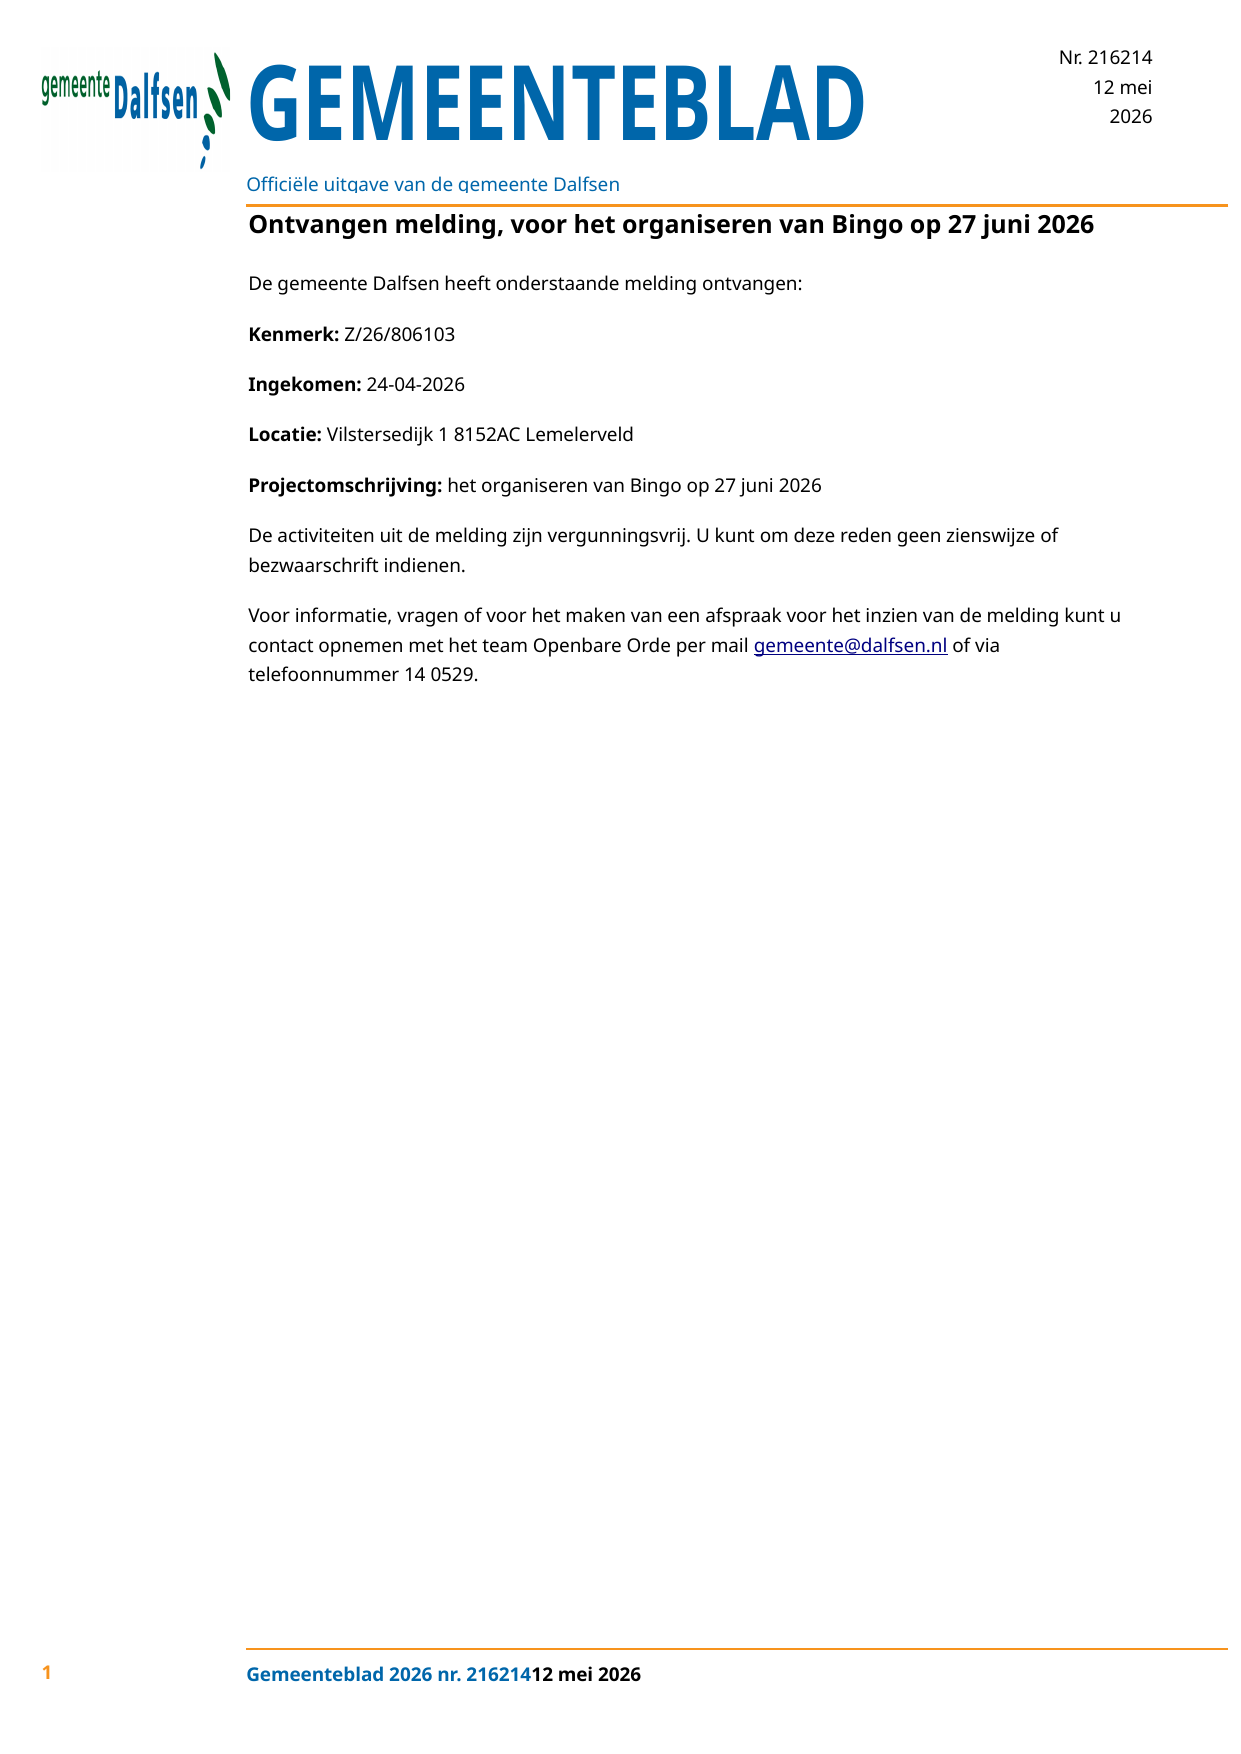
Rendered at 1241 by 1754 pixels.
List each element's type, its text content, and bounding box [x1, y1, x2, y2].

text De gemeente Dalfsen heeft onderstaande melding ontvangen: [248, 270, 1152, 296]
text Kenmerk: Z/26/806103 [248, 321, 1152, 346]
text Projectomschrijving: het organiseren van Bingo op 27 juni 2026 [248, 472, 1152, 498]
text Locatie: Vilstersedijk 1 8152AC Lemelerveld [248, 422, 1152, 447]
text De activiteiten uit de melding zijn vergunningsvrij. U kunt om deze reden geen zienswijze of bezwaarschrift indienen. [248, 522, 1152, 578]
text Ontvangen melding, voor het organiseren van Bingo op 27 juni 2026 [248, 207, 1152, 241]
text Voor informatie, vragen of voor het maken van een afspraak voor het inzien van de melding kunt u contact opnemen met het team Openbare Orde per mail gemeente@dalfsen.nl of via telefoonnummer 14 0529. [248, 602, 1152, 687]
text Ingekomen: 24-04-2026 [248, 371, 1152, 397]
picture [41, 47, 231, 172]
